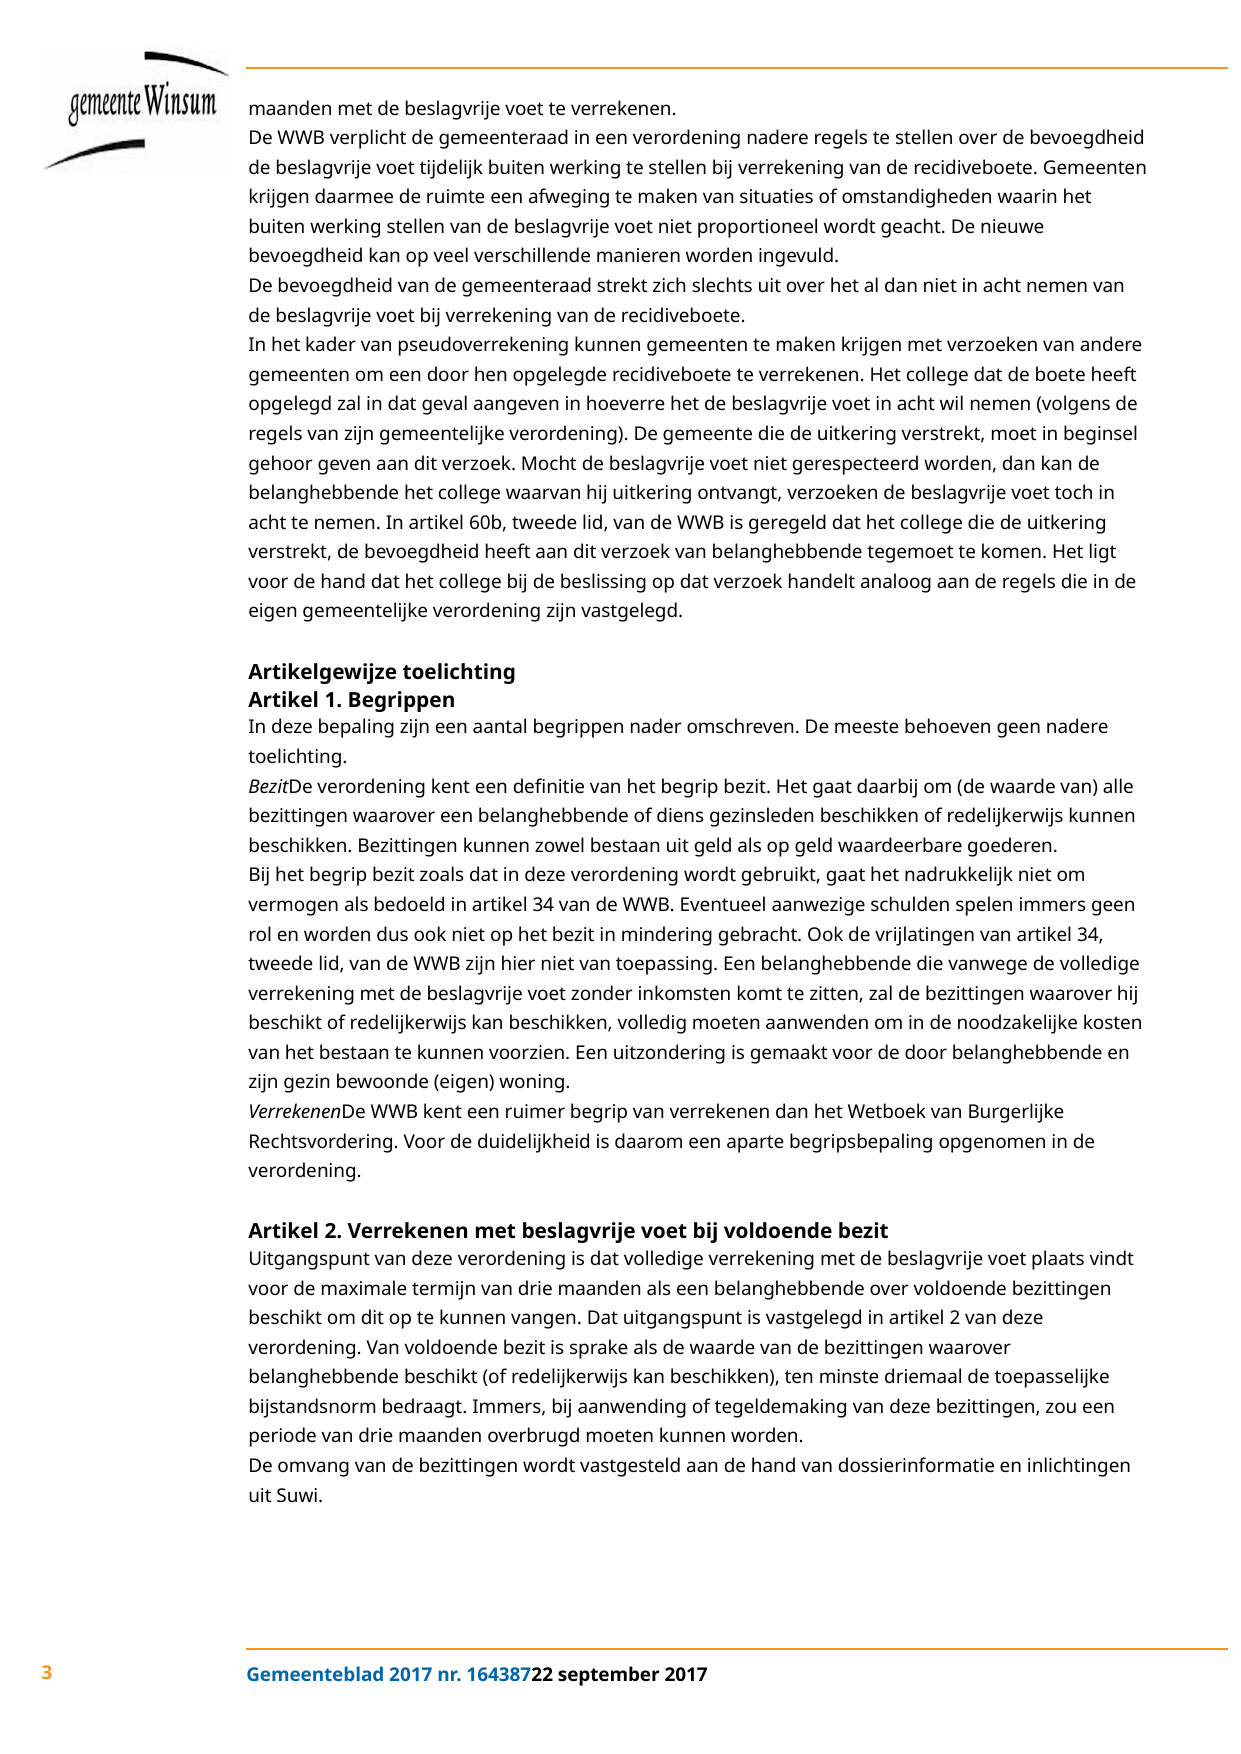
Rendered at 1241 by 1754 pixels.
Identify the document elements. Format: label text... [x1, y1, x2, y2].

text De WWB verplicht de gemeenteraad in een verordening nadere regels te stellen over de bevoegdheid de beslagvrije voet tijdelijk buiten werking te stellen bij verrekening van de recidiveboete. Gemeenten krijgen daarmee de ruimte een afweging te maken van situaties of omstandigheden waarin het buiten werking stellen van de beslagvrije voet niet proportioneel wordt geacht. De nieuwe bevoegdheid kan op veel verschillende manieren worden ingevuld. [248, 124, 1152, 268]
text De bevoegdheid van de gemeenteraad strekt zich slechts uit over het al dan niet in acht nemen van de beslagvrije voet bij verrekening van de recidiveboete. [248, 272, 1152, 328]
text Uitgangspunt van deze verordening is dat volledige verrekening met de beslagvrije voet plaats vindt voor de maximale termijn van drie maanden als een belanghebbende over voldoende bezittingen beschikt om dit op te kunnen vangen. Dat uitgangspunt is vastgelegd in artikel 2 van deze verordening. Van voldoende bezit is sprake als de waarde van de bezittingen waarover belanghebbende beschikt (of redelijkerwijs kan beschikken), ten minste driemaal de toepasselijke bijstandsnorm bedraagt. Immers, bij aanwending of tegeldemaking van deze bezittingen, zou een periode van drie maanden overbrugd moeten kunnen worden. [248, 1245, 1152, 1448]
text Bij het begrip bezit zoals dat in deze verordening wordt gebruikt, gaat het nadrukkelijk niet om vermogen als bedoeld in artikel 34 van de WWB. Eventueel aanwezige schulden spelen immers geen rol en worden dus ook niet op het bezit in mindering gebracht. Ook de vrijlatingen van artikel 34, tweede lid, van de WWB zijn hier niet van toepassing. Een belanghebbende die vanwege de volledige verrekening met de beslagvrije voet zonder inkomsten komt te zitten, zal de bezittingen waarover hij beschikt of redelijkerwijs kan beschikken, volledig moeten aanwenden om in de noodzakelijke kosten van het bestaan te kunnen voorzien. Een uitzondering is gemaakt voor de door belanghebbende en zijn gezin bewoonde (eigen) woning. [248, 862, 1152, 1094]
text VerrekenenDe WWB kent een ruimer begrip van verrekenen dan het Wetboek van Burgerlijke Rechtsvordering. Voor de duidelijkheid is daarom een aparte begripsbepaling opgenomen in de verordening. [248, 1098, 1152, 1183]
text In deze bepaling zijn een aantal begrippen nader omschreven. De meeste behoeven geen nadere toelichting. [248, 714, 1152, 769]
text Artikel 1. Begrippen [248, 685, 1152, 714]
text BezitDe verordening kent een definitie van het begrip bezit. Het gaat daarbij om (de waarde van) alle bezittingen waarover een belanghebbende of diens gezinsleden beschikken of redelijkerwijs kunnen beschikken. Bezittingen kunnen zowel bestaan uit geld als op geld waardeerbare goederen. [248, 773, 1152, 858]
text In het kader van pseudoverrekening kunnen gemeenten te maken krijgen met verzoeken van andere gemeenten om een door hen opgelegde recidiveboete te verrekenen. Het college dat de boete heeft opgelegd zal in dat geval aangeven in hoeverre het de beslagvrije voet in acht wil nemen (volgens de regels van zijn gemeentelijke verordening). De gemeente die de uitkering verstrekt, moet in beginsel gehoor geven aan dit verzoek. Mocht de beslagvrije voet niet gerespecteerd worden, dan kan de belanghebbende het college waarvan hij uitkering ontvangt, verzoeken de beslagvrije voet toch in acht te nemen. In artikel 60b, tweede lid, van de WWB is geregeld dat het college die de uitkering verstrekt, de bevoegdheid heeft aan dit verzoek van belanghebbende tegemoet te komen. Het ligt voor de hand dat het college bij de beslissing op dat verzoek handelt analoog aan de regels die in de eigen gemeentelijke verordening zijn vastgelegd. [248, 331, 1152, 623]
text maanden met de beslagvrije voet te verrekenen. [248, 95, 1152, 121]
picture [41, 47, 231, 172]
text Artikelgewijze toelichting [248, 657, 1152, 685]
text Artikel 2. Verrekenen met beslagvrije voet bij voldoende bezit [248, 1217, 1152, 1245]
text De omvang van de bezittingen wordt vastgesteld aan de hand van dossierinformatie en inlichtingen uit Suwi. [248, 1452, 1152, 1507]
